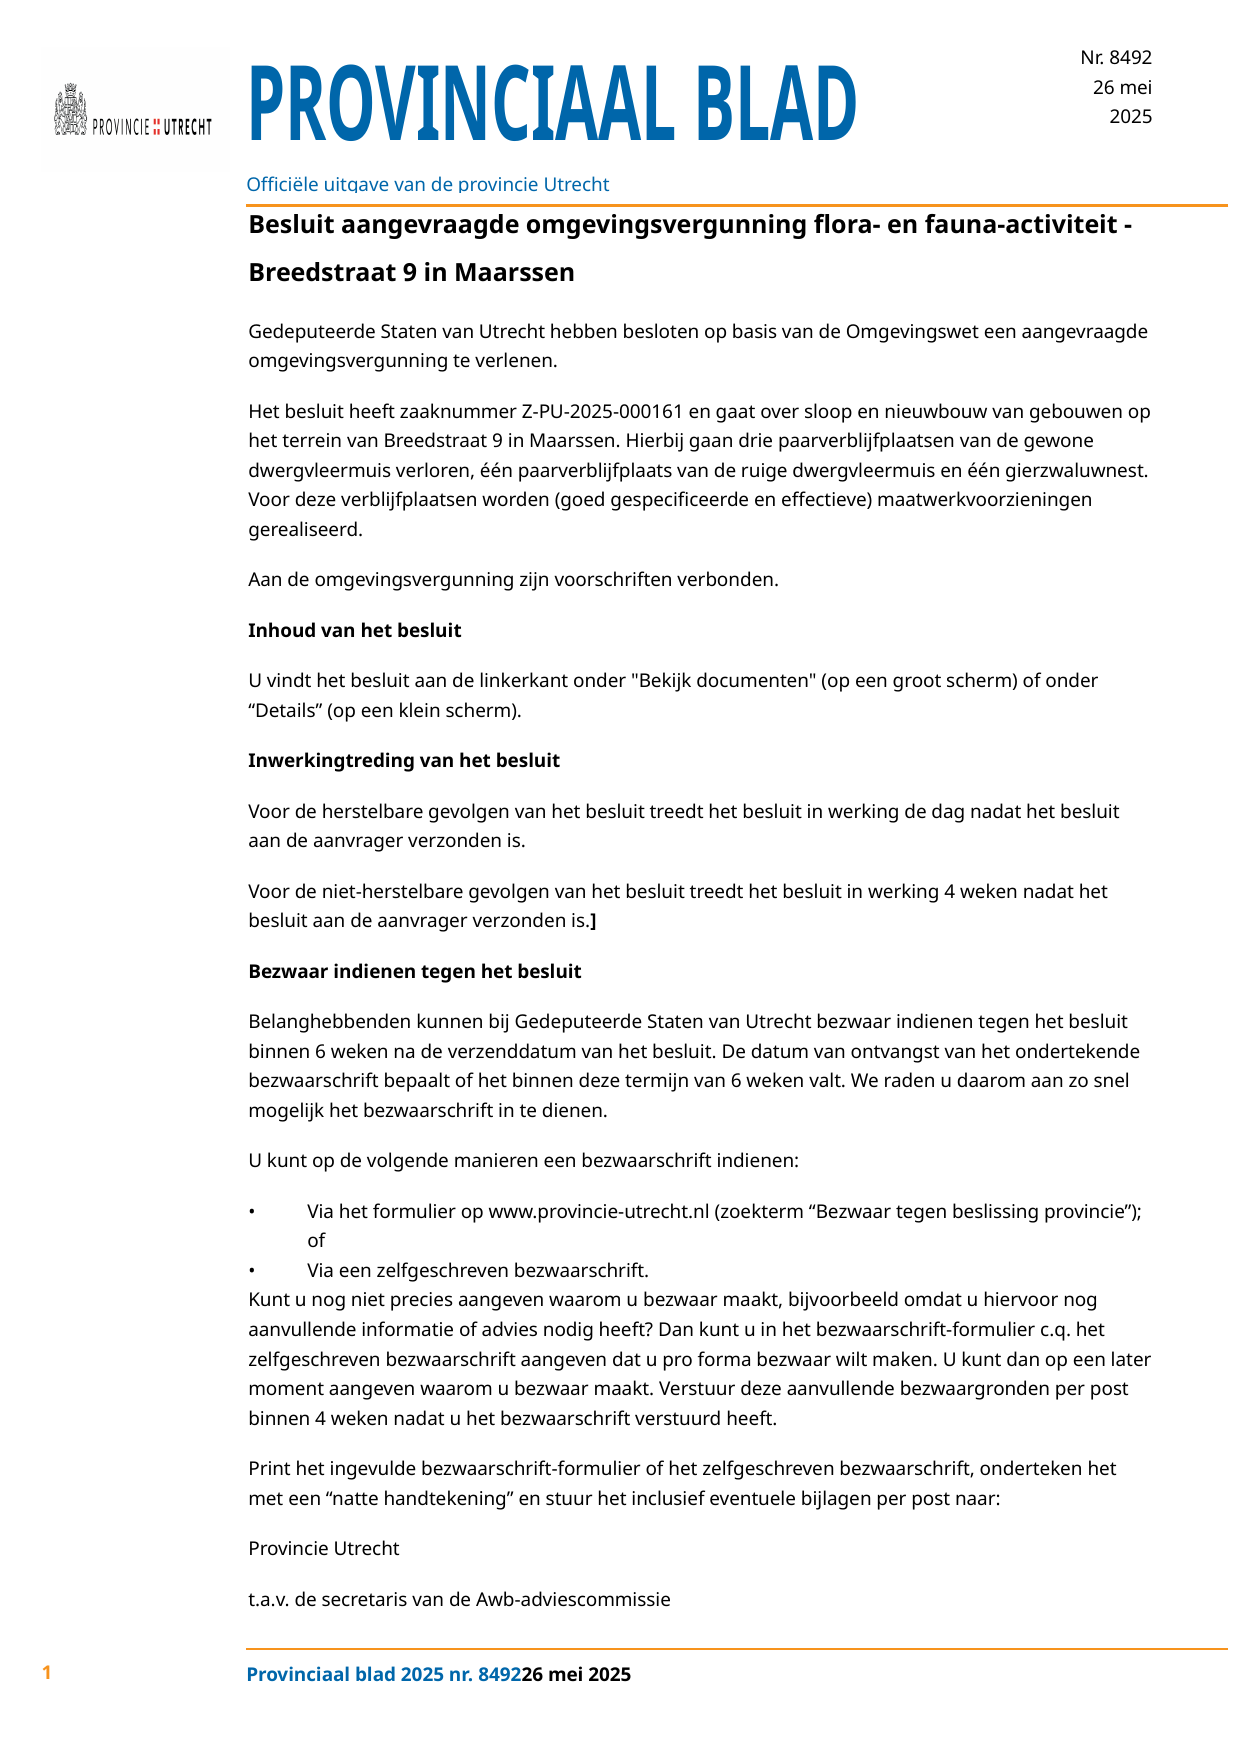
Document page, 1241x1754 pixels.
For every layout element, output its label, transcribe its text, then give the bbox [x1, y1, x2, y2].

text Print het ingevulde bezwaarschrift-formulier of het zelfgeschreven bezwaarschrift, onderteken het met een “natte handtekening” en stuur het inclusief eventuele bijlagen per post naar: [248, 1455, 1152, 1511]
text Belanghebbenden kunnen bij Gedeputeerde Staten van Utrecht bezwaar indienen tegen het besluit binnen 6 weken na de verzenddatum van het besluit. De datum van ontvangst van het ondertekende bezwaarschrift bepaalt of het binnen deze termijn van 6 weken valt. We raden u daarom aan zo snel mogelijk het bezwaarschrift in te dienen. [248, 1008, 1152, 1123]
list Via een zelfgeschreven bezwaarschrift. [248, 1257, 1152, 1283]
text t.a.v. de secretaris van de Awb-adviescommissie [248, 1586, 1152, 1612]
text Besluit aangevraagde omgevingsvergunning flora- en fauna-activiteit - Breedstraat 9 in Maarssen [248, 207, 1152, 288]
text U vindt het besluit aan de linkerkant onder "Bekijk documenten" (op een groot scherm) of onder “Details” (op een klein scherm). [248, 667, 1152, 723]
text Aan de omgevingsvergunning zijn voorschriften verbonden. [248, 567, 1152, 592]
text Provincie Utrecht [248, 1535, 1152, 1561]
text Het besluit heeft zaaknummer Z-PU-2025-000161 en gaat over sloop en nieuwbouw van gebouwen op het terrein van Breedstraat 9 in Maarssen. Hierbij gaan drie paarverblijfplaatsen van de gewone dwergvleermuis verloren, één paarverblijfplaats van de ruige dwergvleermuis en één gierzwaluwnest. Voor deze verblijfplaatsen worden (goed gespecificeerde en effectieve) maatwerkvoorzieningen gerealiseerd. [248, 398, 1152, 542]
text Voor de niet-herstelbare gevolgen van het besluit treedt het besluit in werking 4 weken nadat het besluit aan de aanvrager verzonden is.] [248, 878, 1152, 933]
text U kunt op de volgende manieren een bezwaarschrift indienen: [248, 1147, 1152, 1173]
text Kunt u nog niet precies aangeven waarom u bezwaar maakt, bijvoorbeeld omdat u hiervoor nog aanvullende informatie of advies nodig heeft? Dan kunt u in het bezwaarschrift-formulier c.q. het zelfgeschreven bezwaarschrift aangeven dat u pro forma bezwaar wilt maken. U kunt dan op een later moment aangeven waarom u bezwaar maakt. Verstuur deze aanvullende bezwaargronden per post binnen 4 weken nadat u het bezwaarschrift verstuurd heeft. [248, 1287, 1152, 1431]
picture [41, 47, 231, 172]
text Inwerkingtreding van het besluit [248, 747, 1152, 773]
text Gedeputeerde Staten van Utrecht hebben besloten op basis van de Omgevingswet een aangevraagde omgevingsvergunning te verlenen. [248, 318, 1152, 373]
text Inhoud van het besluit [248, 617, 1152, 643]
text Bezwaar indienen tegen het besluit [248, 958, 1152, 984]
text Voor de herstelbare gevolgen van het besluit treedt het besluit in werking de dag nadat het besluit aan de aanvrager verzonden is. [248, 798, 1152, 853]
list Via het formulier op www.provincie-utrecht.nl (zoekterm “Bezwaar tegen beslissing provincie”); of [248, 1198, 1152, 1253]
